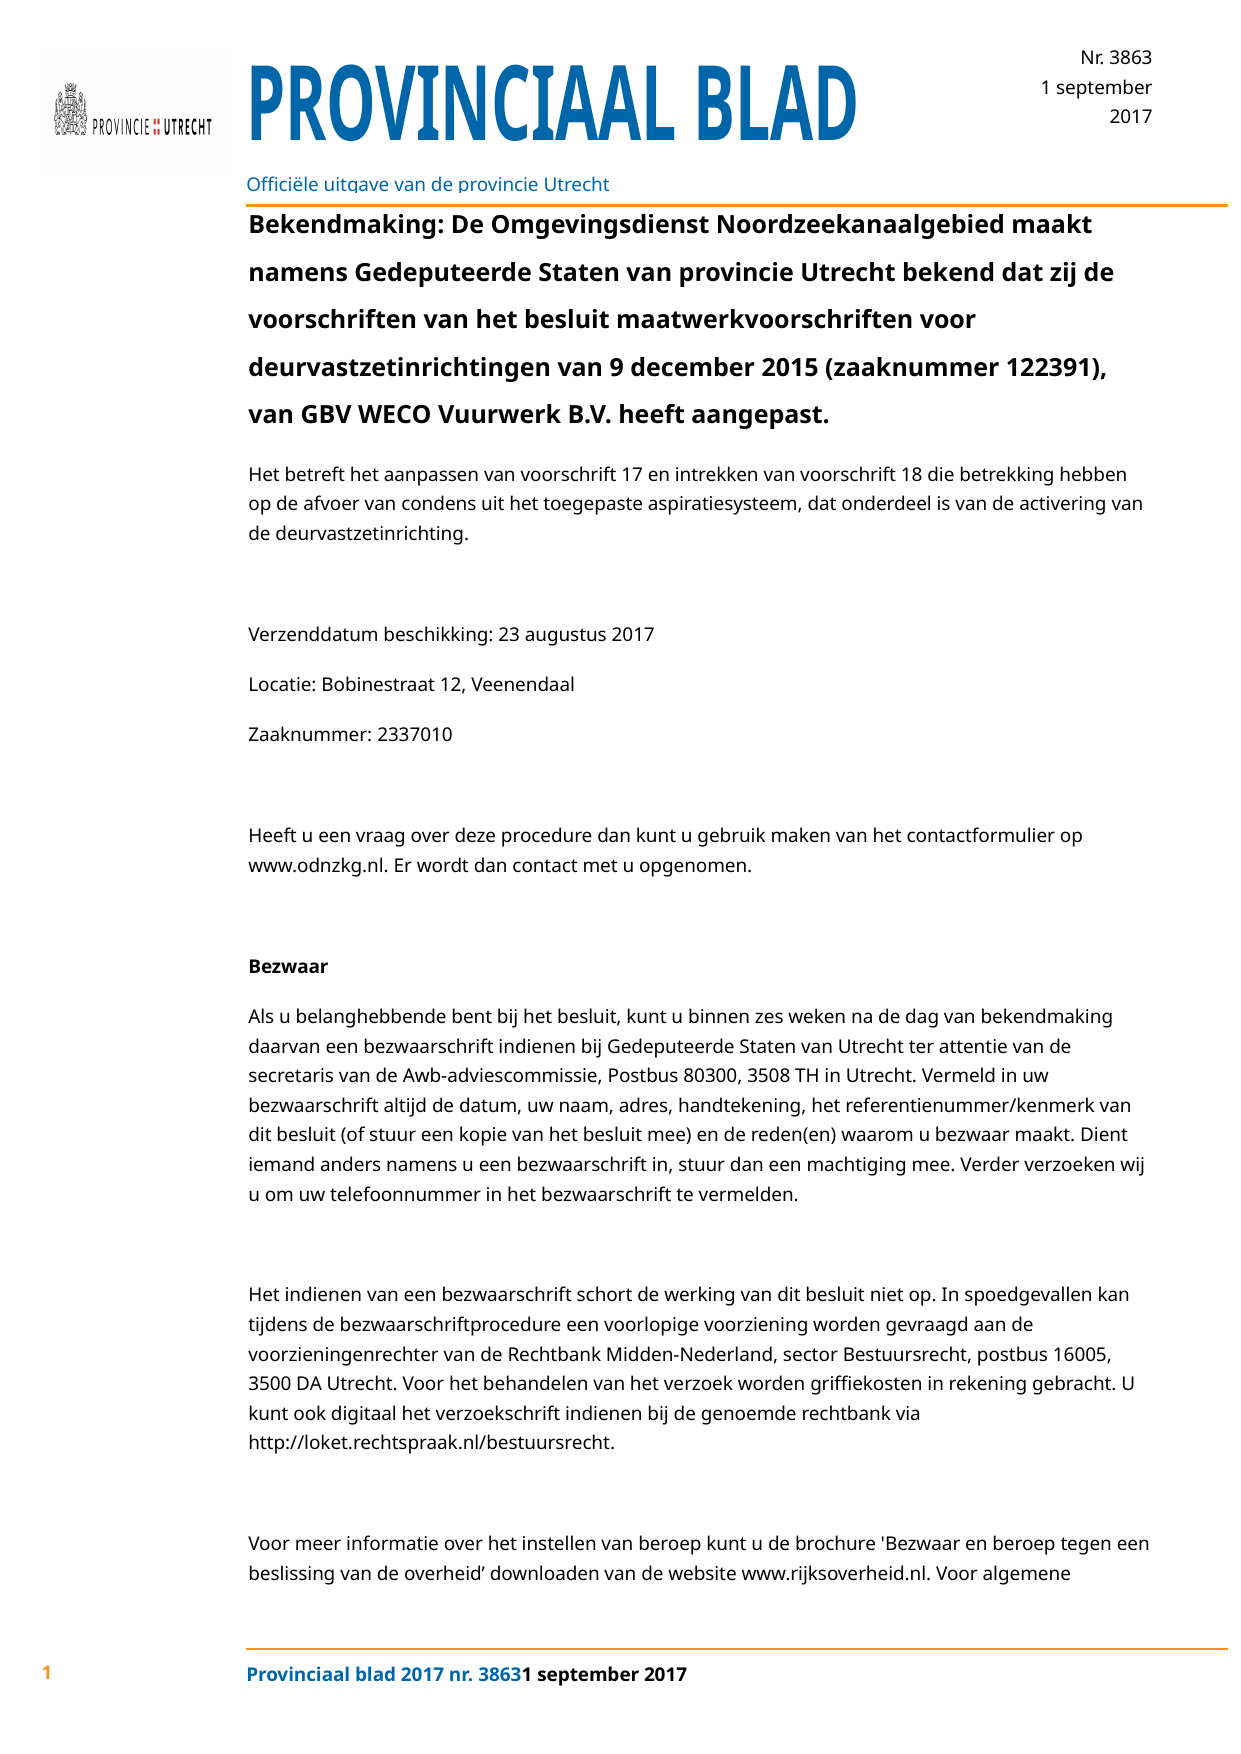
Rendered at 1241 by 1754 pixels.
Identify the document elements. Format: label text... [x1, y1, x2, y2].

picture [41, 47, 231, 172]
text Het indienen van een bezwaarschrift schort de werking van dit besluit niet op. In spoedgevallen kan tijdens de bezwaarschriftprocedure een voorlopige voorziening worden gevraagd aan de voorzieningenrechter van de Rechtbank Midden-Nederland, sector Bestuursrecht, postbus 16005, 3500 DA Utrecht. Voor het behandelen van het verzoek worden griffiekosten in rekening gebracht. U kunt ook digitaal het verzoekschrift indienen bij de genoemde rechtbank via http://loket.rechtspraak.nl/bestuursrecht. [248, 1282, 1152, 1455]
text Bekendmaking: De Omgevingsdienst Noordzeekanaalgebied maakt namens Gedeputeerde Staten van provincie Utrecht bekend dat zij de voorschriften van het besluit maatwerkvoorschriften voor deurvastzetinrichtingen van 9 december 2015 (zaaknummer 122391), van GBV WECO Vuurwerk B.V. heeft aangepast. [248, 207, 1152, 431]
text Voor meer informatie over het instellen van beroep kunt u de brochure 'Bezwaar en beroep tegen een beslissing van de overheid’ downloaden van de website www.rijksoverheid.nl. Voor algemene [248, 1530, 1152, 1586]
text Verzenddatum beschikking: 23 augustus 2017 [248, 621, 1152, 646]
text Heeft u een vraag over deze procedure dan kunt u gebruik maken van het contactformulier op www.odnzkg.nl. Er wordt dan contact met u opgenomen. [248, 822, 1152, 878]
text Zaaknummer: 2337010 [248, 722, 1152, 747]
text Locatie: Bobinestraat 12, Veenendaal [248, 671, 1152, 697]
text Het betreft het aanpassen van voorschrift 17 en intrekken van voorschrift 18 die betrekking hebben op de afvoer van condens uit het toegepaste aspiratiesysteem, dat onderdeel is van de activering van de deurvastzetinrichting. [248, 461, 1152, 546]
text Als u belanghebbende bent bij het besluit, kunt u binnen zes weken na de dag van bekendmaking daarvan een bezwaarschrift indienen bij Gedeputeerde Staten van Utrecht ter attentie van de secretaris van de Awb-adviescommissie, Postbus 80300, 3508 TH in Utrecht. Vermeld in uw bezwaarschrift altijd de datum, uw naam, adres, handtekening, het referentienummer/kenmerk van dit besluit (of stuur een kopie van het besluit mee) en de reden(en) waarom u bezwaar maakt. Dient iemand anders namens u een bezwaarschrift in, stuur dan een machtiging mee. Verder verzoeken wij u om uw telefoonnummer in het bezwaarschrift te vermelden. [248, 1003, 1152, 1206]
text Bezwaar [248, 953, 1152, 978]
